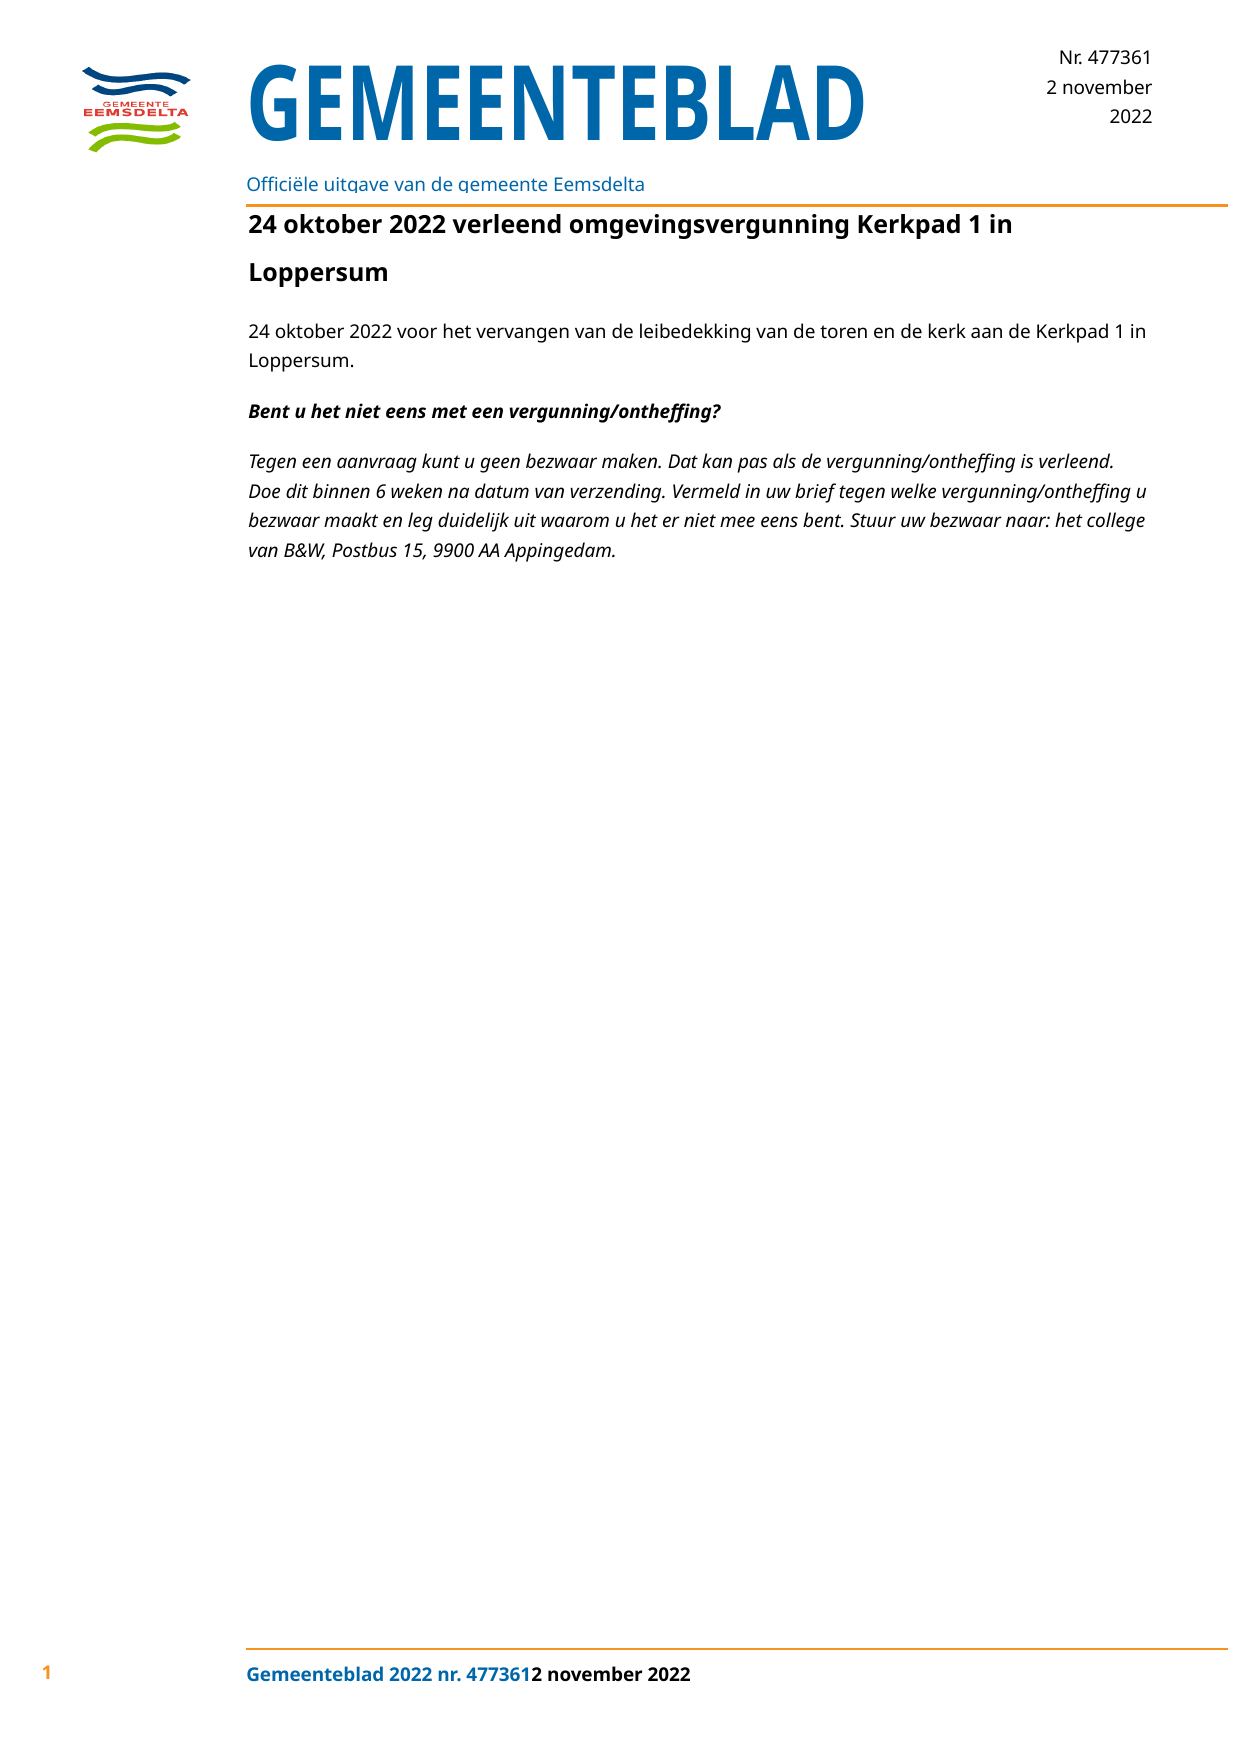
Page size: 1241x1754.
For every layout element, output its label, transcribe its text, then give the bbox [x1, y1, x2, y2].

text 24 oktober 2022 verleend omgevingsvergunning Kerkpad 1 in Loppersum [248, 207, 1152, 288]
text Bent u het niet eens met een vergunning/ontheffing? [248, 398, 1152, 424]
text 24 oktober 2022 voor het vervangen van de leibedekking van de toren en de kerk aan de Kerkpad 1 in Loppersum. [248, 318, 1152, 373]
text Tegen een aanvraag kunt u geen bezwaar maken. Dat kan pas als de vergunning/ontheffing is verleend. Doe dit binnen 6 weken na datum van verzending. Vermeld in uw brief tegen welke vergunning/ontheffing u bezwaar maakt en leg duidelijk uit waarom u het er niet mee eens bent. Stuur uw bezwaar naar: het college van B&W, Postbus 15, 9900 AA Appingedam. [248, 448, 1152, 563]
picture [41, 47, 231, 172]
